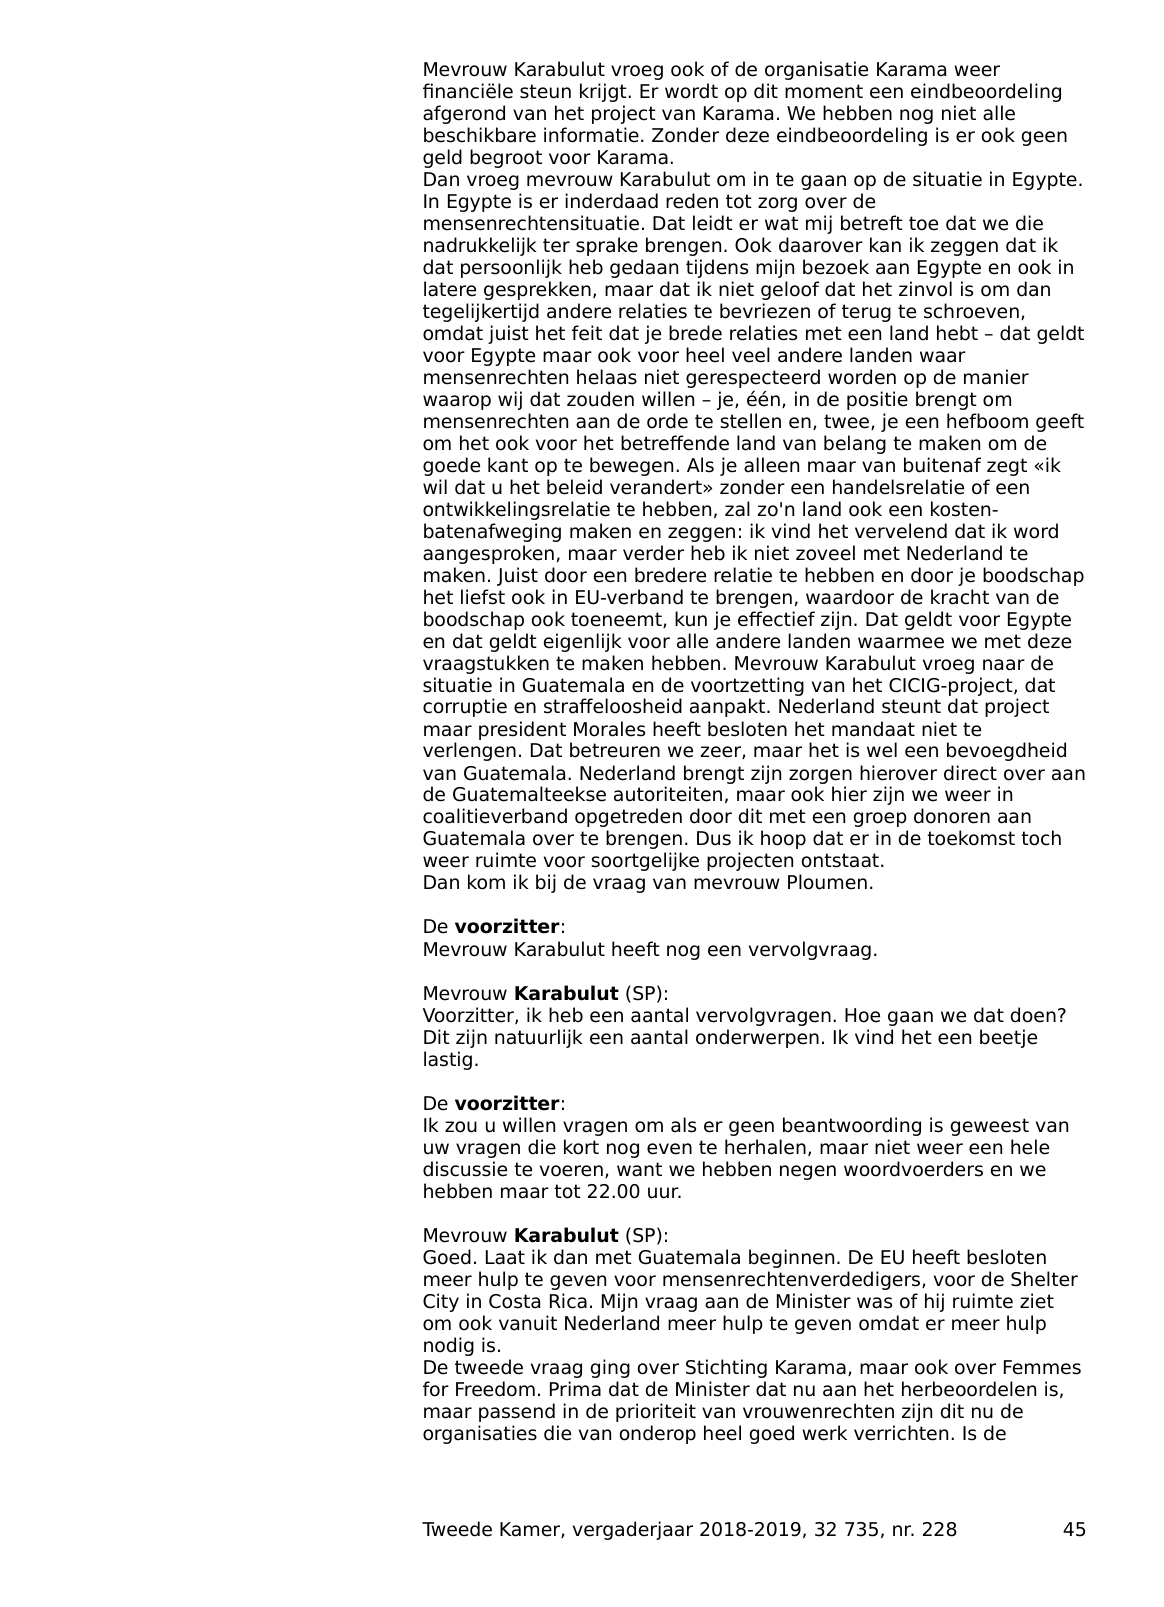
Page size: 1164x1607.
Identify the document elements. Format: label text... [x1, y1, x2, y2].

text Goed. Laat ik dan met Guatemala beginnen. De EU heeft besloten meer hulp te geven voor mensenrechtenverdedigers, voor de Shelter City in Costa Rica. Mijn vraag aan de Minister was of hij ruimte ziet om ook vanuit Nederland meer hulp te geven omdat er meer hulp nodig is. [422, 1247, 1087, 1357]
text Mevrouw Karabulut heeft nog een vervolgvraag. [422, 938, 1087, 960]
text Mevrouw Karabulut vroeg ook of de organisatie Karama weer financiële steun krijgt. Er wordt op dit moment een eindbeoordeling afgerond van het project van Karama. We hebben nog niet alle beschikbare informatie. Zonder deze eindbeoordeling is er ook geen geld begroot voor Karama. [422, 59, 1087, 169]
text Mevrouw Karabulut (SP): [422, 983, 1087, 1004]
text De tweede vraag ging over Stichting Karama, maar ook over Femmes for Freedom. Prima dat de Minister dat nu aan het herbeoordelen is, maar passend in de prioriteit van vrouwenrechten zijn dit nu de organisaties die van onderop heel goed werk verrichten. Is de [422, 1357, 1087, 1444]
text Dan kom ik bij de vraag van mevrouw Ploumen. [422, 872, 1087, 894]
text De voorzitter: [422, 1093, 1087, 1115]
text Ik zou u willen vragen om als er geen beantwoording is geweest van uw vragen die kort nog even te herhalen, maar niet weer een hele discussie te voeren, want we hebben negen woordvoerders en we hebben maar tot 22.00 uur. [422, 1115, 1087, 1203]
text Dan vroeg mevrouw Karabulut om in te gaan op de situatie in Egypte. In Egypte is er inderdaad reden tot zorg over de mensenrechtensituatie. Dat leidt er wat mij betreft toe dat we die nadrukkelijk ter sprake brengen. Ook daarover kan ik zeggen dat ik dat persoonlijk heb gedaan tijdens mijn bezoek aan Egypte en ook in latere gesprekken, maar dat ik niet geloof dat het zinvol is om dan tegelijkertijd andere relaties te bevriezen of terug te schroeven, omdat juist het feit dat je brede relaties met een land hebt – dat geldt voor Egypte maar ook voor heel veel andere landen waar mensenrechten helaas niet gerespecteerd worden op de manier waarop wij dat zouden willen – je, één, in de positie brengt om mensenrechten aan de orde te stellen en, twee, je een hefboom geeft om het ook voor het betreffende land van belang te maken om de goede kant op te bewegen. Als je alleen maar van buitenaf zegt «ik wil dat u het beleid verandert» zonder een handelsrelatie of een ontwikkelingsrelatie te hebben, zal zo'n land ook een kosten-batenafweging maken en zeggen: ik vind het vervelend dat ik word aangesproken, maar verder heb ik niet zoveel met Nederland te maken. Juist door een bredere relatie te hebben en door je boodschap het liefst ook in EU-verband te brengen, waardoor de kracht van de boodschap ook toeneemt, kun je effectief zijn. Dat geldt voor Egypte en dat geldt eigenlijk voor alle andere landen waarmee we met deze vraagstukken te maken hebben. Mevrouw Karabulut vroeg naar de situatie in Guatemala en de voortzetting van het CICIG-project, dat corruptie en straffeloosheid aanpakt. Nederland steunt dat project maar president Morales heeft besloten het mandaat niet te verlengen. Dat betreuren we zeer, maar het is wel een bevoegdheid van Guatemala. Nederland brengt zijn zorgen hierover direct over aan de Guatemalteekse autoriteiten, maar ook hier zijn we weer in coalitieverband opgetreden door dit met een groep donoren aan Guatemala over te brengen. Dus ik hoop dat er in de toekomst toch weer ruimte voor soortgelijke projecten ontstaat. [422, 169, 1087, 872]
text Mevrouw Karabulut (SP): [422, 1225, 1087, 1247]
text Voorzitter, ik heb een aantal vervolgvragen. Hoe gaan we dat doen? Dit zijn natuurlijk een aantal onderwerpen. Ik vind het een beetje lastig. [422, 1004, 1087, 1071]
text De voorzitter: [422, 916, 1087, 938]
